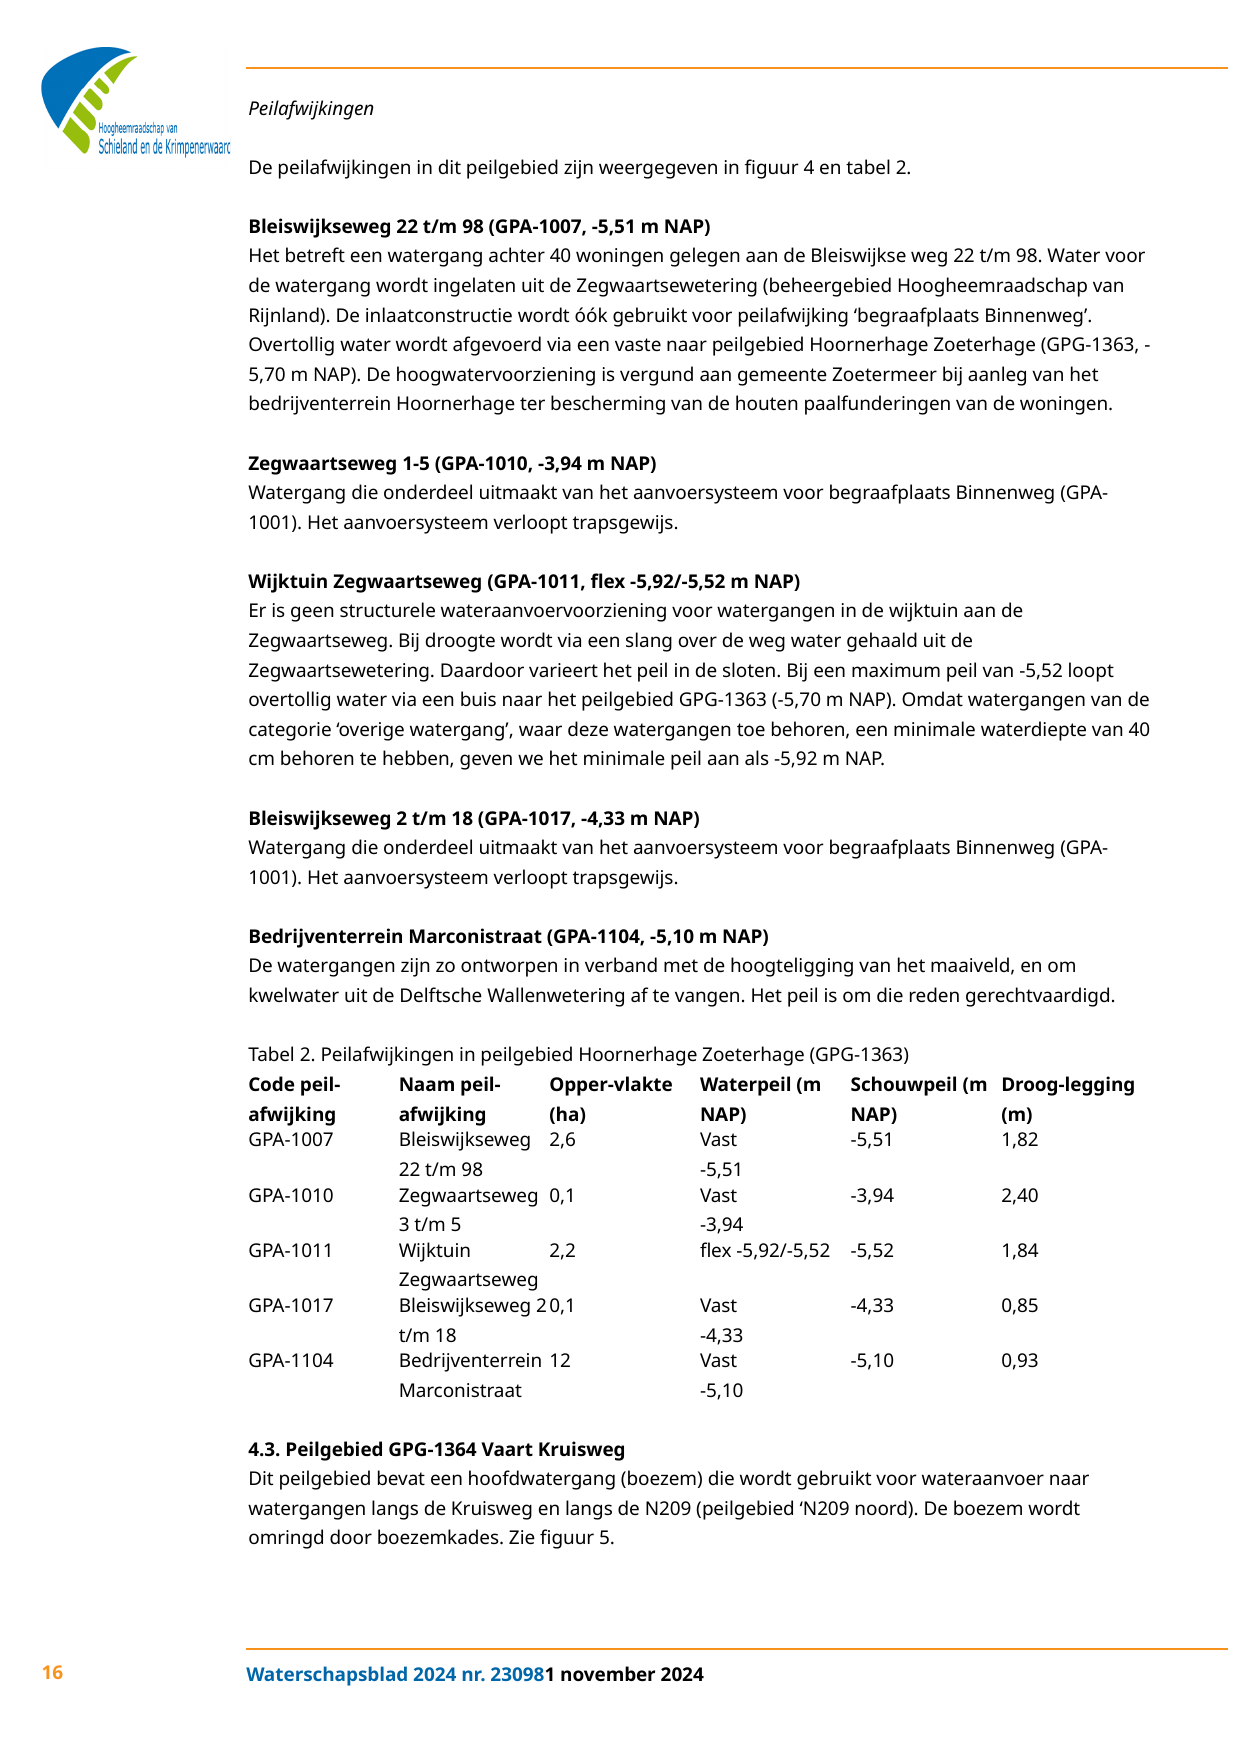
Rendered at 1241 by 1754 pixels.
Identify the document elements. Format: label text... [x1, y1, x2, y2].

table_cell 0,1 [549, 1182, 700, 1237]
text Bleiswijkseweg 22 t/m 98 (GPA-1007, -5,51 m NAP) [248, 213, 1152, 239]
text De watergangen zijn zo ontworpen in verband met de hoogteligging van het maaiveld, en om kwelwater uit de Delftsche Wallenwetering af te vangen. Het peil is om die reden gerechtvaardigd. [248, 953, 1152, 1008]
table_cell -3,94 [850, 1182, 1001, 1237]
table_cell 2,2 [549, 1237, 700, 1292]
table_cell -5,10 [850, 1348, 1001, 1403]
text Wijktuin Zegwaartseweg (GPA-1011, flex -5,92/-5,52 m NAP) [248, 568, 1152, 594]
table_cell Vast -4,33 [700, 1293, 850, 1348]
table_cell GPA-1011 [248, 1237, 398, 1292]
table_cell GPA-1007 [248, 1126, 398, 1182]
table_header Waterpeil (m NAP) [700, 1071, 850, 1126]
text Er is geen structurele wateraanvoervoorziening voor watergangen in de wijktuin aan de Zegwaartseweg. Bij droogte wordt via een slang over de weg water gehaald uit de Zegwaartsewetering. Daardoor varieert het peil in de sloten. Bij een maximum peil van -5,52 loopt overtollig water via een buis naar het peilgebied GPG-1363 (-5,70 m NAP). Omdat watergangen van de categorie ‘overige watergang’, waar deze watergangen toe behoren, een minimale waterdiepte van 40 cm behoren te hebben, geven we het minimale peil aan als -5,92 m NAP. [248, 598, 1152, 771]
table_cell 0,93 [1001, 1348, 1152, 1403]
table_cell -5,52 [850, 1237, 1001, 1292]
table_cell GPA-1010 [248, 1182, 398, 1237]
table_cell 12 [549, 1348, 700, 1403]
table_header Droog-legging (m) [1001, 1071, 1152, 1126]
table_cell 0,85 [1001, 1293, 1152, 1348]
text Watergang die onderdeel uitmaakt van het aanvoersysteem voor begraafplaats Binnenweg (GPA-1001). Het aanvoersysteem verloopt trapsgewijs. [248, 479, 1152, 535]
table_cell 1,84 [1001, 1237, 1152, 1292]
table_cell GPA-1017 [248, 1293, 398, 1348]
text Dit peilgebied bevat een hoofdwatergang (boezem) die wordt gebruikt voor wateraanvoer naar watergangen langs de Kruisweg en langs de N209 (peilgebied ‘N209 noord). De boezem wordt omringd door boezemkades. Zie figuur 5. [248, 1465, 1152, 1550]
table_cell Wijktuin Zegwaartseweg [399, 1237, 549, 1292]
picture [41, 47, 231, 172]
table_header Opper-vlakte (ha) [549, 1071, 700, 1126]
text Bleiswijkseweg 2 t/m 18 (GPA-1017, -4,33 m NAP) [248, 805, 1152, 831]
text Zegwaartseweg 1-5 (GPA-1010, -3,94 m NAP) [248, 450, 1152, 476]
table_cell flex -5,92/-5,52 [700, 1237, 850, 1292]
table_cell 2,6 [549, 1126, 700, 1182]
table_cell Bleiswijkseweg 22 t/m 98 [399, 1126, 549, 1182]
table_cell Vast -3,94 [700, 1182, 850, 1237]
table_cell 2,40 [1001, 1182, 1152, 1237]
table_header Code peil-afwijking [248, 1071, 398, 1126]
text Het betreft een watergang achter 40 woningen gelegen aan de Bleiswijkse weg 22 t/m 98. Water voor de watergang wordt ingelaten uit de Zegwaartsewetering (beheergebied Hoogheemraadschap van Rijnland). De inlaatconstructie wordt óók gebruikt voor peilafwijking ‘begraafplaats Binnenweg’. Overtollig water wordt afgevoerd via een vaste naar peilgebied Hoornerhage Zoeterhage (GPG-1363, -5,70 m NAP). De hoogwatervoorziening is vergund aan gemeente Zoetermeer bij aanleg van het bedrijventerrein Hoornerhage ter bescherming van de houten paalfunderingen van de woningen. [248, 243, 1152, 416]
text Watergang die onderdeel uitmaakt van het aanvoersysteem voor begraafplaats Binnenweg (GPA-1001). Het aanvoersysteem verloopt trapsgewijs. [248, 834, 1152, 890]
table_cell Vast -5,10 [700, 1348, 850, 1403]
table_cell Bedrijventerrein Marconistraat [399, 1348, 549, 1403]
table_cell GPA-1104 [248, 1348, 398, 1403]
table_cell Vast -5,51 [700, 1126, 850, 1182]
text Tabel 2. Peilafwijkingen in peilgebied Hoornerhage Zoeterhage (GPG-1363) [248, 1041, 1152, 1067]
table_cell -4,33 [850, 1293, 1001, 1348]
table_cell Bleiswijkseweg 2 t/m 18 [399, 1293, 549, 1348]
text De peilafwijkingen in dit peilgebied zijn weergegeven in figuur 4 en tabel 2. [248, 154, 1152, 180]
table_cell 1,82 [1001, 1126, 1152, 1182]
text Peilafwijkingen [248, 95, 1152, 121]
table_header Naam peil-afwijking [399, 1071, 549, 1126]
text Bedrijventerrein Marconistraat (GPA-1104, -5,10 m NAP) [248, 923, 1152, 949]
table_cell 0,1 [549, 1293, 700, 1348]
table_header Schouwpeil (m NAP) [850, 1071, 1001, 1126]
table_cell -5,51 [850, 1126, 1001, 1182]
table_cell Zegwaartseweg 3 t/m 5 [399, 1182, 549, 1237]
text 4.3. Peilgebied GPG-1364 Vaart Kruisweg [248, 1436, 1152, 1462]
